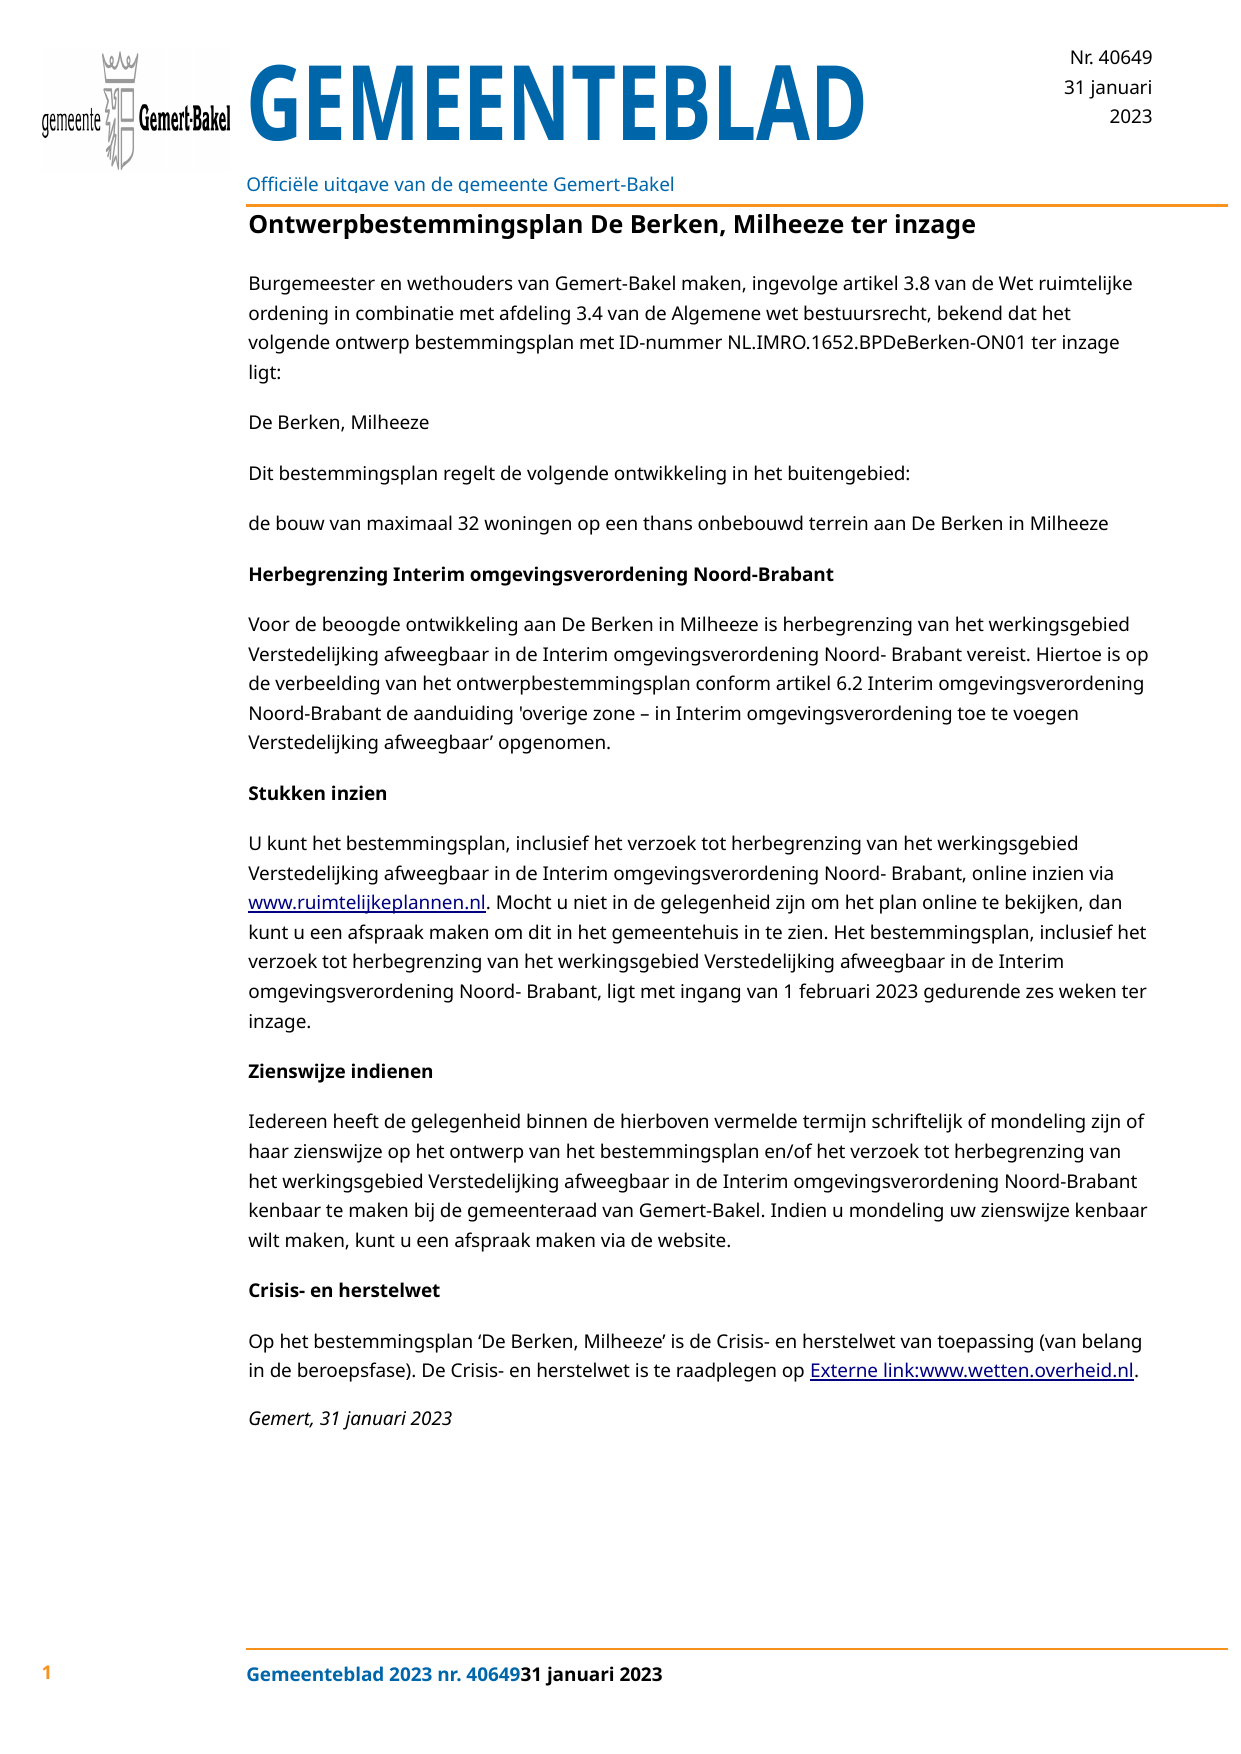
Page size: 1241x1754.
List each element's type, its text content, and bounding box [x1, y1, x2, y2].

text Op het bestemmingsplan ‘De Berken, Milheeze’ is de Crisis- en herstelwet van toepassing (van belang in de beroepsfase). De Crisis- en herstelwet is te raadplegen op Externe link:www.wetten.overheid.nl. [248, 1328, 1152, 1383]
text Iedereen heeft de gelegenheid binnen de hierboven vermelde termijn schriftelijk of mondeling zijn of haar zienswijze op het ontwerp van het bestemmingsplan en/of het verzoek tot herbegrenzing van het werkingsgebied Verstedelijking afweegbaar in de Interim omgevingsverordening Noord-Brabant kenbaar te maken bij de gemeenteraad van Gemert-Bakel. Indien u mondeling uw zienswijze kenbaar wilt maken, kunt u een afspraak maken via de website. [248, 1109, 1152, 1253]
text U kunt het bestemmingsplan, inclusief het verzoek tot herbegrenzing van het werkingsgebied Verstedelijking afweegbaar in de Interim omgevingsverordening Noord- Brabant, online inzien via www.ruimtelijkeplannen.nl. Mocht u niet in de gelegenheid zijn om het plan online te bekijken, dan kunt u een afspraak maken om dit in het gemeentehuis in te zien. Het bestemmingsplan, inclusief het verzoek tot herbegrenzing van het werkingsgebied Verstedelijking afweegbaar in de Interim omgevingsverordening Noord- Brabant, ligt met ingang van 1 februari 2023 gedurende zes weken ter inzage. [248, 830, 1152, 1033]
picture [41, 47, 231, 172]
text Stukken inzien [248, 780, 1152, 806]
text Ontwerpbestemmingsplan De Berken, Milheeze ter inzage [248, 207, 1152, 241]
text Burgemeester en wethouders van Gemert-Bakel maken, ingevolge artikel 3.8 van de Wet ruimtelijke ordening in combinatie met afdeling 3.4 van de Algemene wet bestuursrecht, bekend dat het volgende ontwerp bestemmingsplan met ID-nummer NL.IMRO.1652.BPDeBerken-ON01 ter inzage ligt: [248, 270, 1152, 385]
text Gemert, 31 januari 2023 [248, 1405, 1152, 1431]
text de bouw van maximaal 32 woningen op een thans onbebouwd terrein aan De Berken in Milheeze [248, 510, 1152, 536]
text Voor de beoogde ontwikkeling aan De Berken in Milheeze is herbegrenzing van het werkingsgebied Verstedelijking afweegbaar in de Interim omgevingsverordening Noord- Brabant vereist. Hiertoe is op de verbeelding van het ontwerpbestemmingsplan conform artikel 6.2 Interim omgevingsverordening Noord-Brabant de aanduiding 'overige zone – in Interim omgevingsverordening toe te voegen Verstedelijking afweegbaar’ opgenomen. [248, 611, 1152, 755]
text De Berken, Milheeze [248, 409, 1152, 435]
text Crisis- en herstelwet [248, 1277, 1152, 1303]
text Dit bestemmingsplan regelt de volgende ontwikkeling in het buitengebied: [248, 460, 1152, 486]
text Zienswijze indienen [248, 1058, 1152, 1084]
text Herbegrenzing Interim omgevingsverordening Noord-Brabant [248, 561, 1152, 586]
